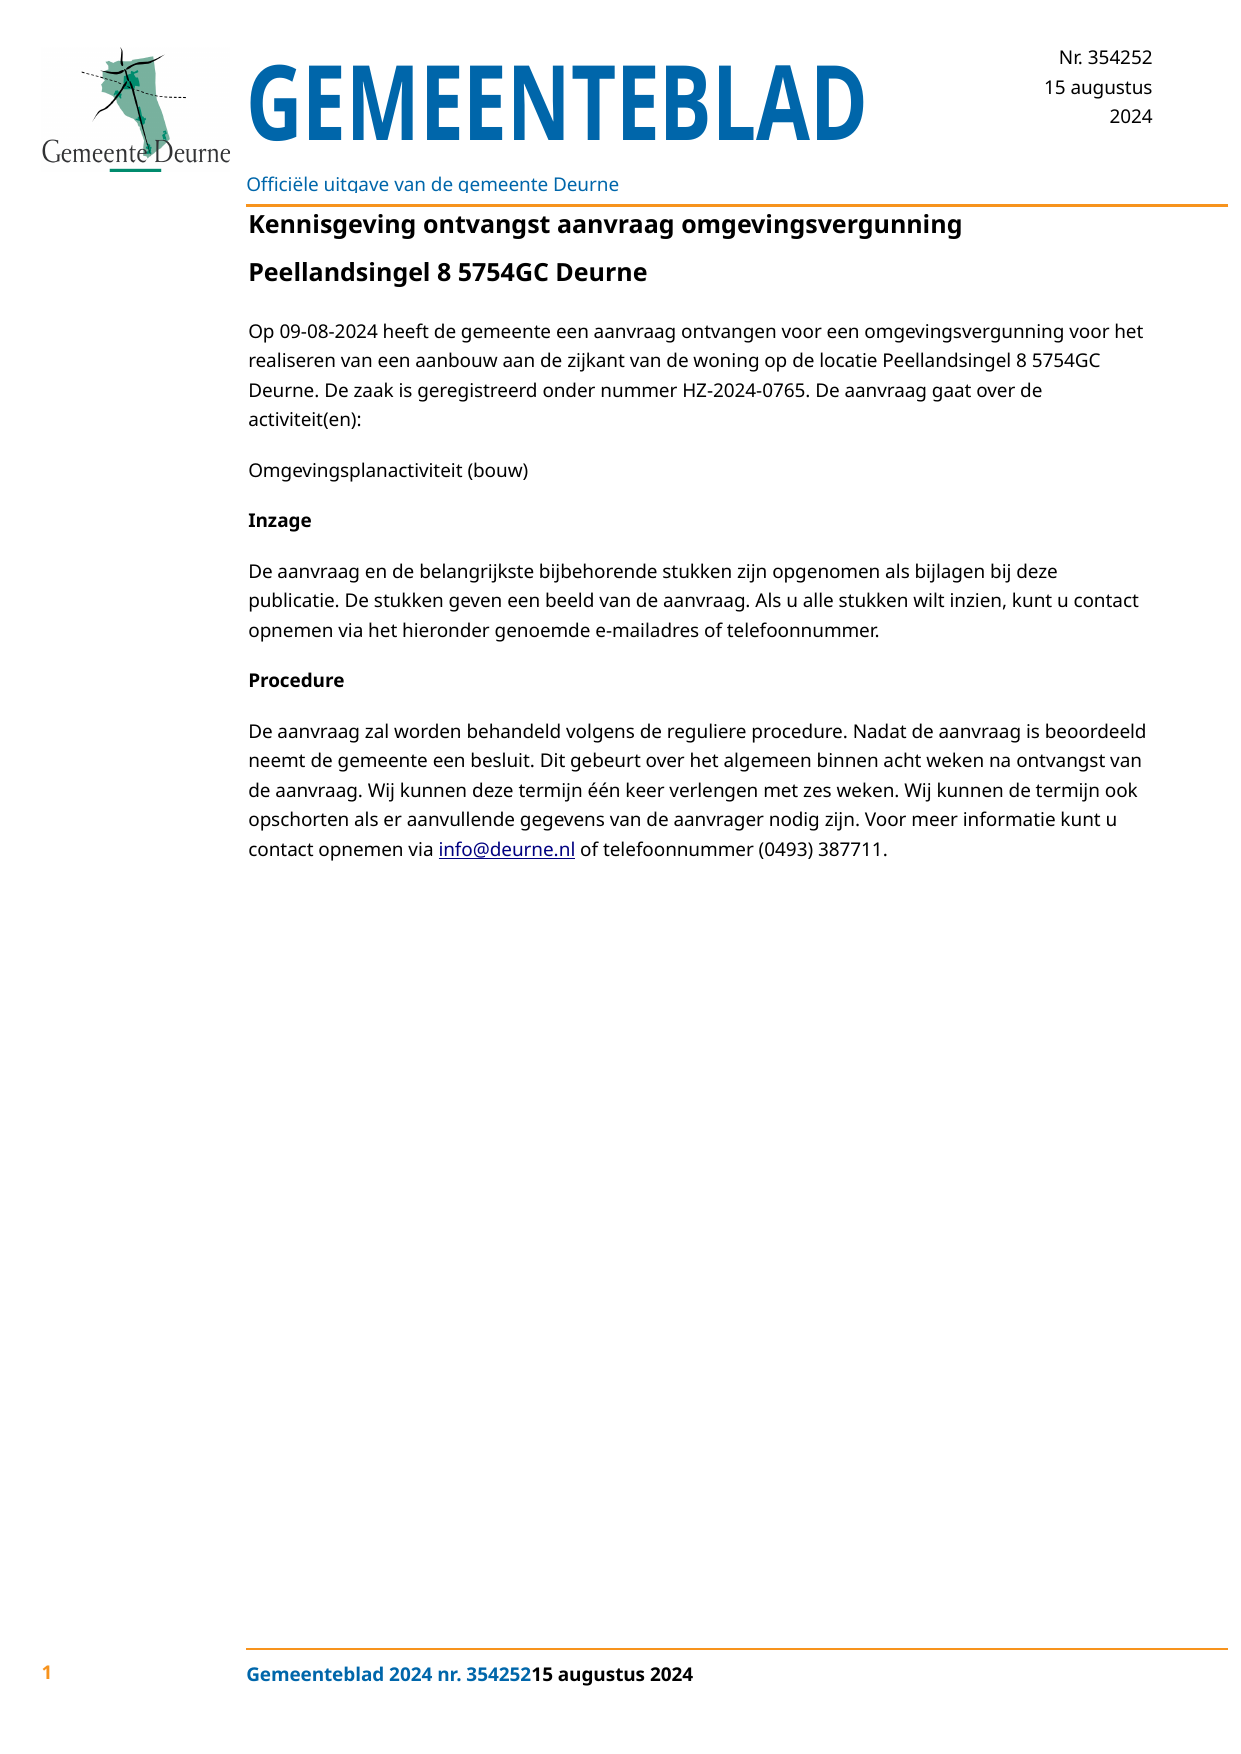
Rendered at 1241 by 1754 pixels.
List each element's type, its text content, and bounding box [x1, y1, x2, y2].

text Inzage [248, 507, 1152, 533]
text Op 09-08-2024 heeft de gemeente een aanvraag ontvangen voor een omgevingsvergunning voor het realiseren van een aanbouw aan de zijkant van de woning op de locatie Peellandsingel 8 5754GC Deurne. De zaak is geregistreerd onder nummer HZ-2024-0765. De aanvraag gaat over de activiteit(en): [248, 318, 1152, 432]
text Procedure [248, 667, 1152, 693]
text Omgevingsplanactiviteit (bouw) [248, 457, 1152, 483]
text De aanvraag zal worden behandeld volgens de reguliere procedure. Nadat de aanvraag is beoordeeld neemt de gemeente een besluit. Dit gebeurt over het algemeen binnen acht weken na ontvangst van de aanvraag. Wij kunnen deze termijn één keer verlengen met zes weken. Wij kunnen de termijn ook opschorten als er aanvullende gegevens van de aanvrager nodig zijn. Voor meer informatie kunt u contact opnemen via info@deurne.nl of telefoonnummer (0493) 387711. [248, 718, 1152, 862]
text Kennisgeving ontvangst aanvraag omgevingsvergunning Peellandsingel 8 5754GC Deurne [248, 207, 1152, 288]
picture [41, 47, 231, 172]
text De aanvraag en de belangrijkste bijbehorende stukken zijn opgenomen als bijlagen bij deze publicatie. De stukken geven een beeld van de aanvraag. Als u alle stukken wilt inzien, kunt u contact opnemen via het hieronder genoemde e-mailadres of telefoonnummer. [248, 558, 1152, 643]
